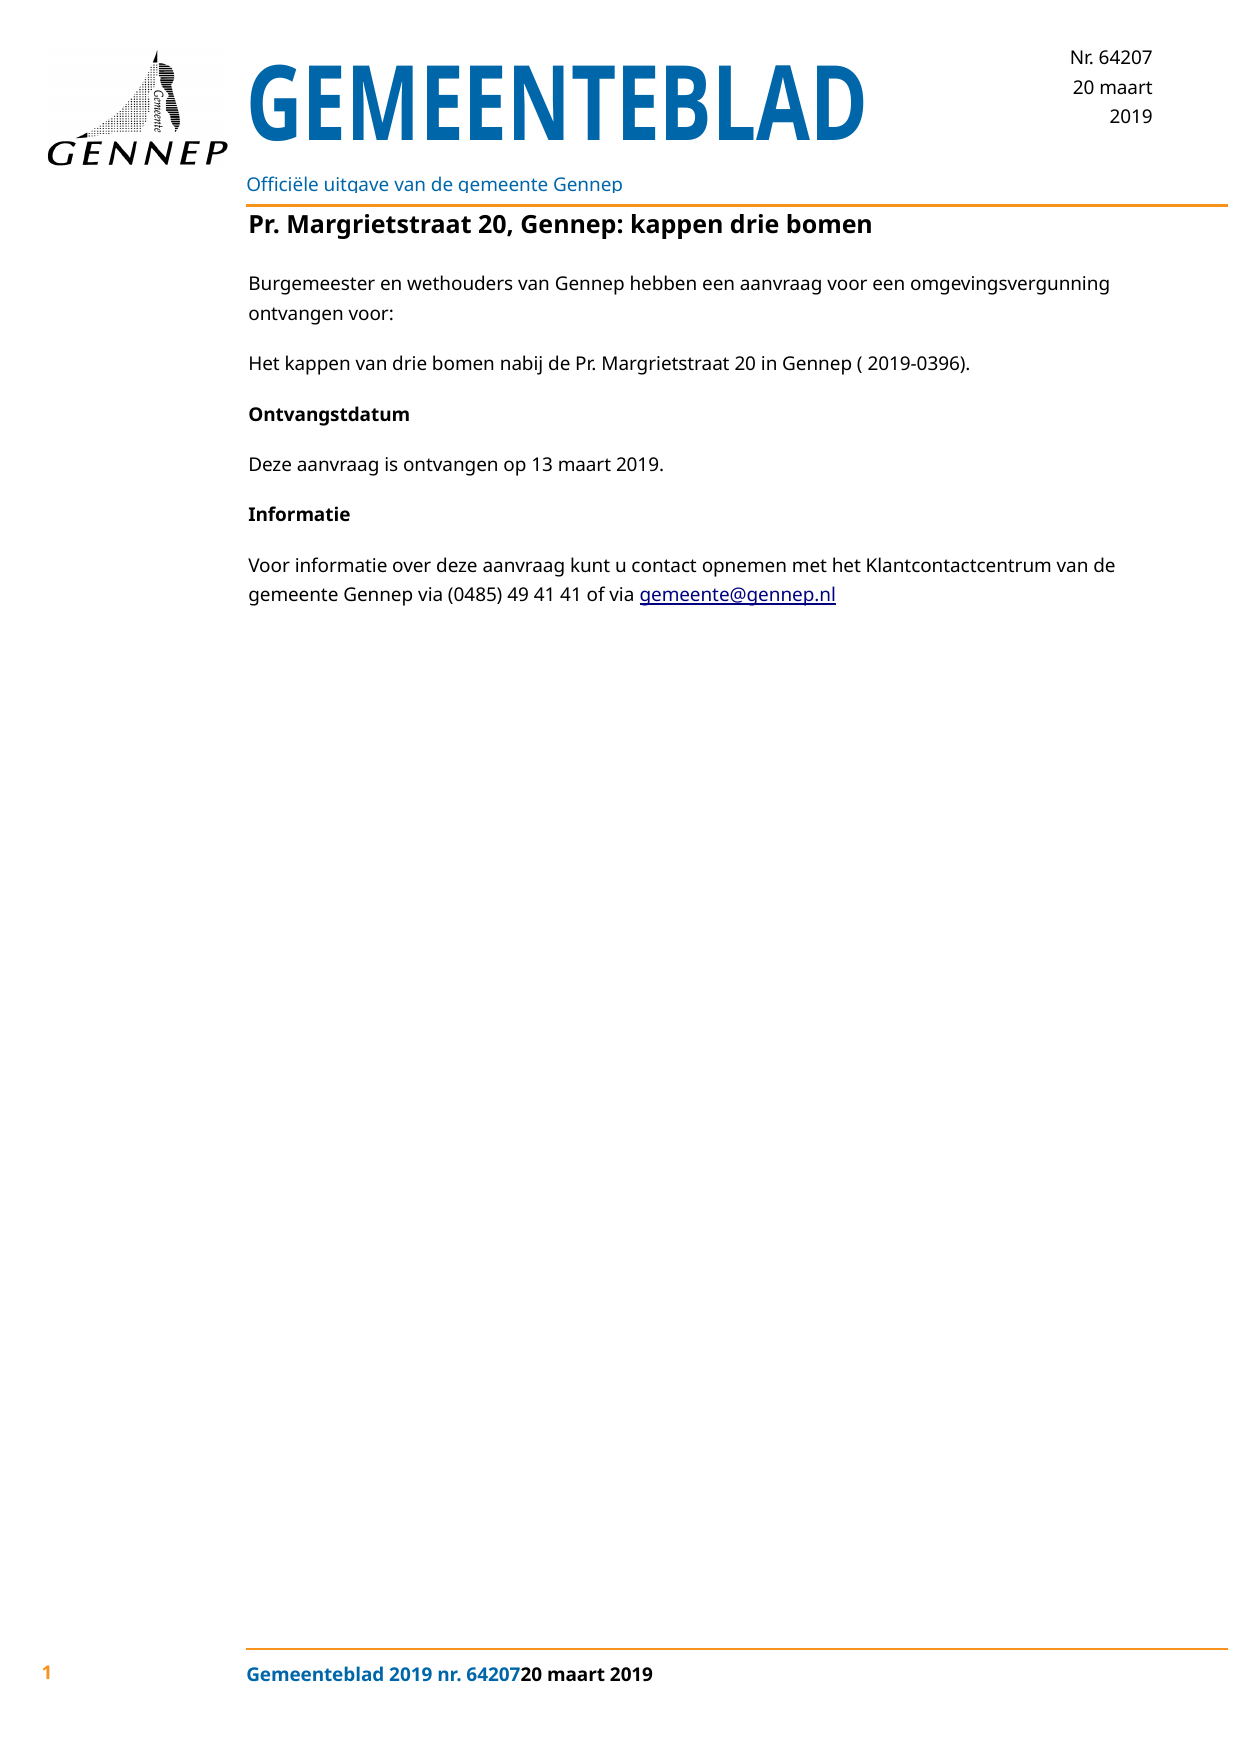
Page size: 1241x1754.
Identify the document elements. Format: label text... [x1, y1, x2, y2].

text Pr. Margrietstraat 20, Gennep: kappen drie bomen [248, 207, 1152, 241]
text Voor informatie over deze aanvraag kunt u contact opnemen met het Klantcontactcentrum van de gemeente Gennep via (0485) 49 41 41 of via gemeente@gennep.nl [248, 552, 1152, 607]
text Burgemeester en wethouders van Gennep hebben een aanvraag voor een omgevingsvergunning ontvangen voor: [248, 270, 1152, 326]
text Het kappen van drie bomen nabij de Pr. Margrietstraat 20 in Gennep ( 2019-0396). [248, 350, 1152, 376]
text Ontvangstdatum [248, 401, 1152, 426]
text Deze aanvraag is ontvangen op 13 maart 2019. [248, 451, 1152, 477]
picture [41, 47, 231, 172]
text Informatie [248, 502, 1152, 527]
